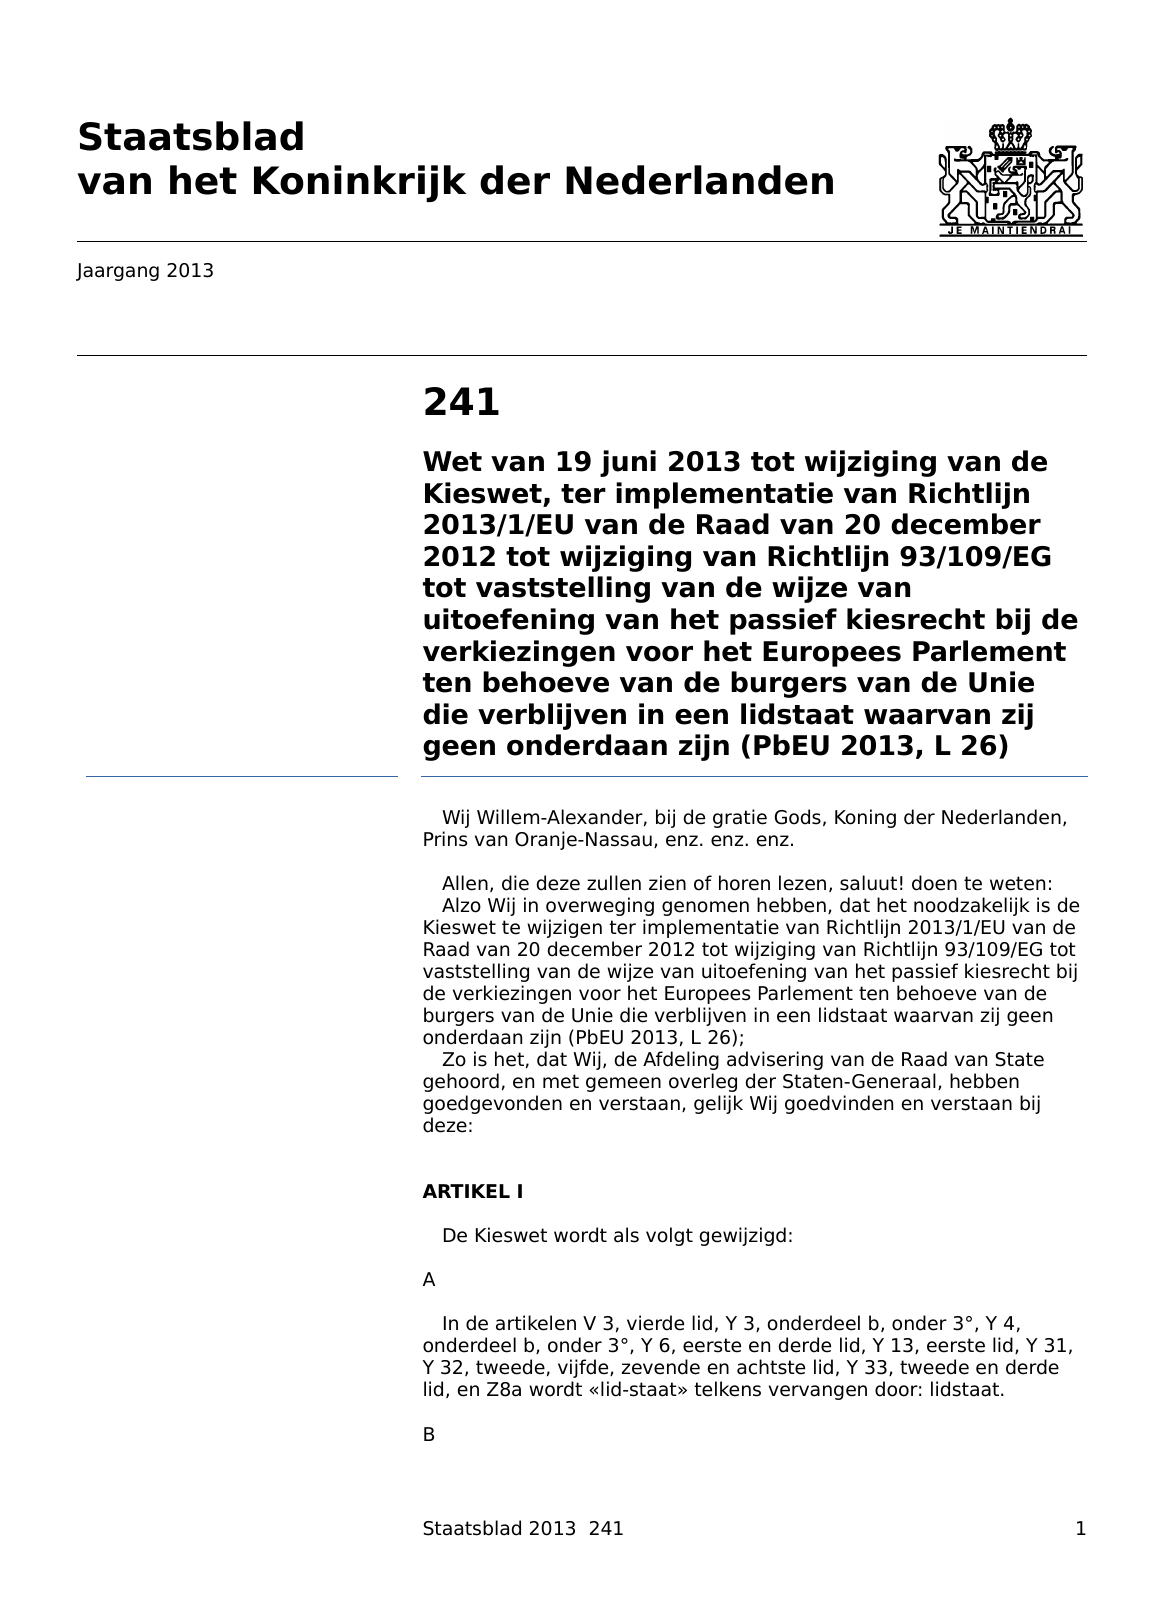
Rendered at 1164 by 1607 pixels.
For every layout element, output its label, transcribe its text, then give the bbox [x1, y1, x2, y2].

text A [422, 1269, 1087, 1291]
text Wij Willem-Alexander, bij de gratie Gods, Koning der Nederlanden, Prins van Oranje-Nassau, enz. enz. enz. [422, 807, 1087, 851]
table_header Staatsblad van het Koninkrijk der Nederlanden [77, 100, 886, 241]
table_header [886, 100, 1087, 241]
subtitle ARTIKEL I [422, 1181, 1087, 1203]
text Alzo Wij in overweging genomen hebben, dat het noodzakelijk is de Kieswet te wijzigen ter implementatie van Richtlijn 2013/1/EU van de Raad van 20 december 2012 tot wijziging van Richtlijn 93/109/EG tot vaststelling van de wijze van uitoefening van het passief kiesrecht bij de verkiezingen voor het Europees Parlement ten behoeve van de burgers van de Unie die verblijven in een lidstaat waarvan zij geen onderdaan zijn (PbEU 2013, L 26); [422, 895, 1087, 1048]
subtitle 241 [422, 381, 1087, 424]
text Zo is het, dat Wij, de Afdeling advisering van de Raad van State gehoord, en met gemeen overleg der Staten-Generaal, hebben goedgevonden en verstaan, gelijk Wij goedvinden en verstaan bij deze: [422, 1048, 1087, 1136]
text De Kieswet wordt als volgt gewijzigd: [422, 1225, 1087, 1247]
picture [936, 115, 1087, 240]
text B [422, 1423, 1087, 1445]
text In de artikelen V 3, vierde lid, Y 3, onderdeel b, onder 3°, Y 4, onderdeel b, onder 3°, Y 6, eerste en derde lid, Y 13, eerste lid, Y 31, Y 32, tweede, vijfde, zevende en achtste lid, Y 33, tweede en derde lid, en Z8a wordt «lid-staat» telkens vervangen door: lidstaat. [422, 1313, 1087, 1401]
table_cell Jaargang 2013 [77, 242, 1087, 355]
text Wet van 19 juni 2013 tot wijziging van de Kieswet, ter implementatie van Richtlijn 2013/1/EU van de Raad van 20 december 2012 tot wijziging van Richtlijn 93/109/EG tot vaststelling van de wijze van uitoefening van het passief kiesrecht bij de verkiezingen voor het Europees Parlement ten behoeve van de burgers van de Unie die verblijven in een lidstaat waarvan zij geen onderdaan zijn (PbEU 2013, L 26) [422, 447, 1087, 762]
text Allen, die deze zullen zien of horen lezen, saluut! doen te weten: [422, 873, 1087, 895]
